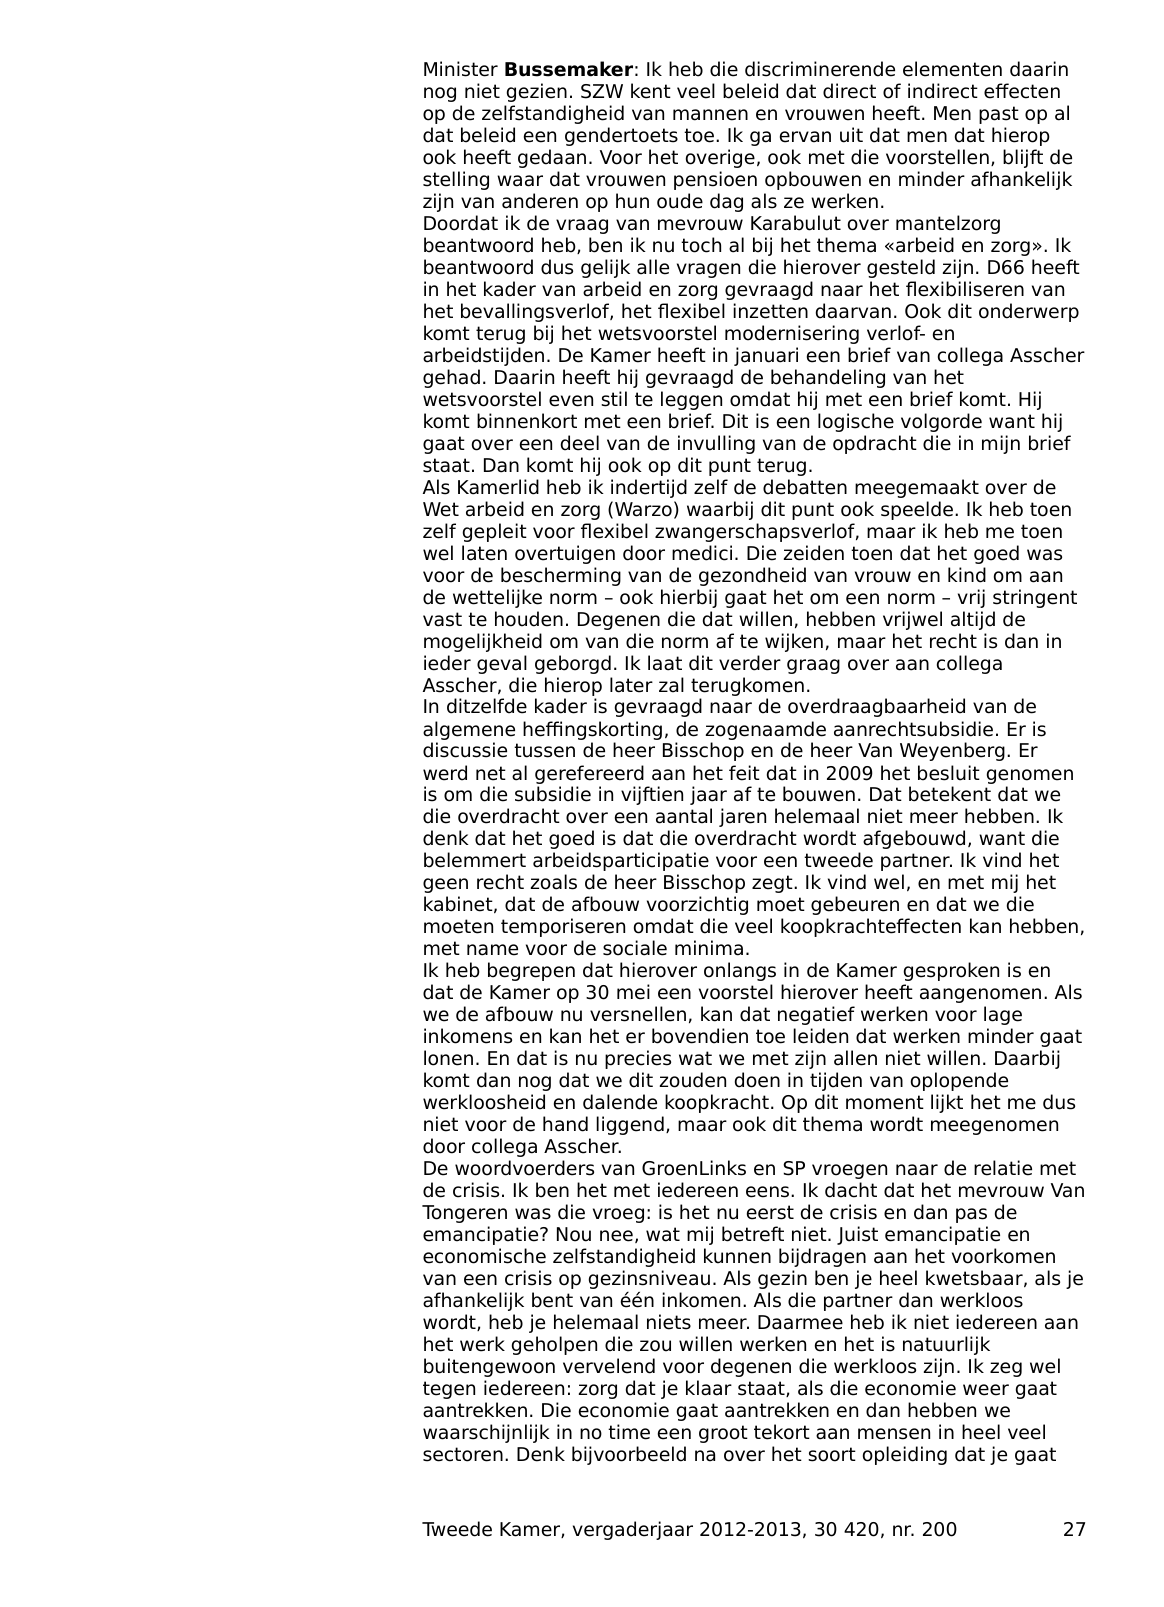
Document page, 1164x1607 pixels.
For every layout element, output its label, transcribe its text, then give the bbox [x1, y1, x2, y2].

text Als Kamerlid heb ik indertijd zelf de debatten meegemaakt over de Wet arbeid en zorg (Warzo) waarbij dit punt ook speelde. Ik heb toen zelf gepleit voor flexibel zwangerschapsverlof, maar ik heb me toen wel laten overtuigen door medici. Die zeiden toen dat het goed was voor de bescherming van de gezondheid van vrouw en kind om aan de wettelijke norm – ook hierbij gaat het om een norm – vrij stringent vast te houden. Degenen die dat willen, hebben vrijwel altijd de mogelijkheid om van die norm af te wijken, maar het recht is dan in ieder geval geborgd. Ik laat dit verder graag over aan collega Asscher, die hierop later zal terugkomen. [422, 477, 1087, 696]
text Ik heb begrepen dat hierover onlangs in de Kamer gesproken is en dat de Kamer op 30 mei een voorstel hierover heeft aangenomen. Als we de afbouw nu versnellen, kan dat negatief werken voor lage inkomens en kan het er bovendien toe leiden dat werken minder gaat lonen. En dat is nu precies wat we met zijn allen niet willen. Daarbij komt dan nog dat we dit zouden doen in tijden van oplopende werkloosheid en dalende koopkracht. Op dit moment lijkt het me dus niet voor de hand liggend, maar ook dit thema wordt meegenomen door collega Asscher. [422, 960, 1087, 1158]
text De woordvoerders van GroenLinks en SP vroegen naar de relatie met de crisis. Ik ben het met iedereen eens. Ik dacht dat het mevrouw Van Tongeren was die vroeg: is het nu eerst de crisis en dan pas de emancipatie? Nou nee, wat mij betreft niet. Juist emancipatie en economische zelfstandigheid kunnen bijdragen aan het voorkomen van een crisis op gezinsniveau. Als gezin ben je heel kwetsbaar, als je afhankelijk bent van één inkomen. Als die partner dan werkloos wordt, heb je helemaal niets meer. Daarmee heb ik niet iedereen aan het werk geholpen die zou willen werken en het is natuurlijk buitengewoon vervelend voor degenen die werkloos zijn. Ik zeg wel tegen iedereen: zorg dat je klaar staat, als die economie weer gaat aantrekken. Die economie gaat aantrekken en dan hebben we waarschijnlijk in no time een groot tekort aan mensen in heel veel sectoren. Denk bijvoorbeeld na over het soort opleiding dat je gaat [422, 1158, 1087, 1466]
text In ditzelfde kader is gevraagd naar de overdraagbaarheid van de algemene heffingskorting, de zogenaamde aanrechtsubsidie. Er is discussie tussen de heer Bisschop en de heer Van Weyenberg. Er werd net al gerefereerd aan het feit dat in 2009 het besluit genomen is om die subsidie in vijftien jaar af te bouwen. Dat betekent dat we die overdracht over een aantal jaren helemaal niet meer hebben. Ik denk dat het goed is dat die overdracht wordt afgebouwd, want die belemmert arbeidsparticipatie voor een tweede partner. Ik vind het geen recht zoals de heer Bisschop zegt. Ik vind wel, en met mij het kabinet, dat de afbouw voorzichtig moet gebeuren en dat we die moeten temporiseren omdat die veel koopkrachteffecten kan hebben, met name voor de sociale minima. [422, 696, 1087, 960]
text Minister Bussemaker: Ik heb die discriminerende elementen daarin nog niet gezien. SZW kent veel beleid dat direct of indirect effecten op de zelfstandigheid van mannen en vrouwen heeft. Men past op al dat beleid een gendertoets toe. Ik ga ervan uit dat men dat hierop ook heeft gedaan. Voor het overige, ook met die voorstellen, blijft de stelling waar dat vrouwen pensioen opbouwen en minder afhankelijk zijn van anderen op hun oude dag als ze werken. [422, 59, 1087, 213]
text Doordat ik de vraag van mevrouw Karabulut over mantelzorg beantwoord heb, ben ik nu toch al bij het thema «arbeid en zorg». Ik beantwoord dus gelijk alle vragen die hierover gesteld zijn. D66 heeft in het kader van arbeid en zorg gevraagd naar het flexibiliseren van het bevallingsverlof, het flexibel inzetten daarvan. Ook dit onderwerp komt terug bij het wetsvoorstel modernisering verlof- en arbeidstijden. De Kamer heeft in januari een brief van collega Asscher gehad. Daarin heeft hij gevraagd de behandeling van het wetsvoorstel even stil te leggen omdat hij met een brief komt. Hij komt binnenkort met een brief. Dit is een logische volgorde want hij gaat over een deel van de invulling van de opdracht die in mijn brief staat. Dan komt hij ook op dit punt terug. [422, 213, 1087, 477]
